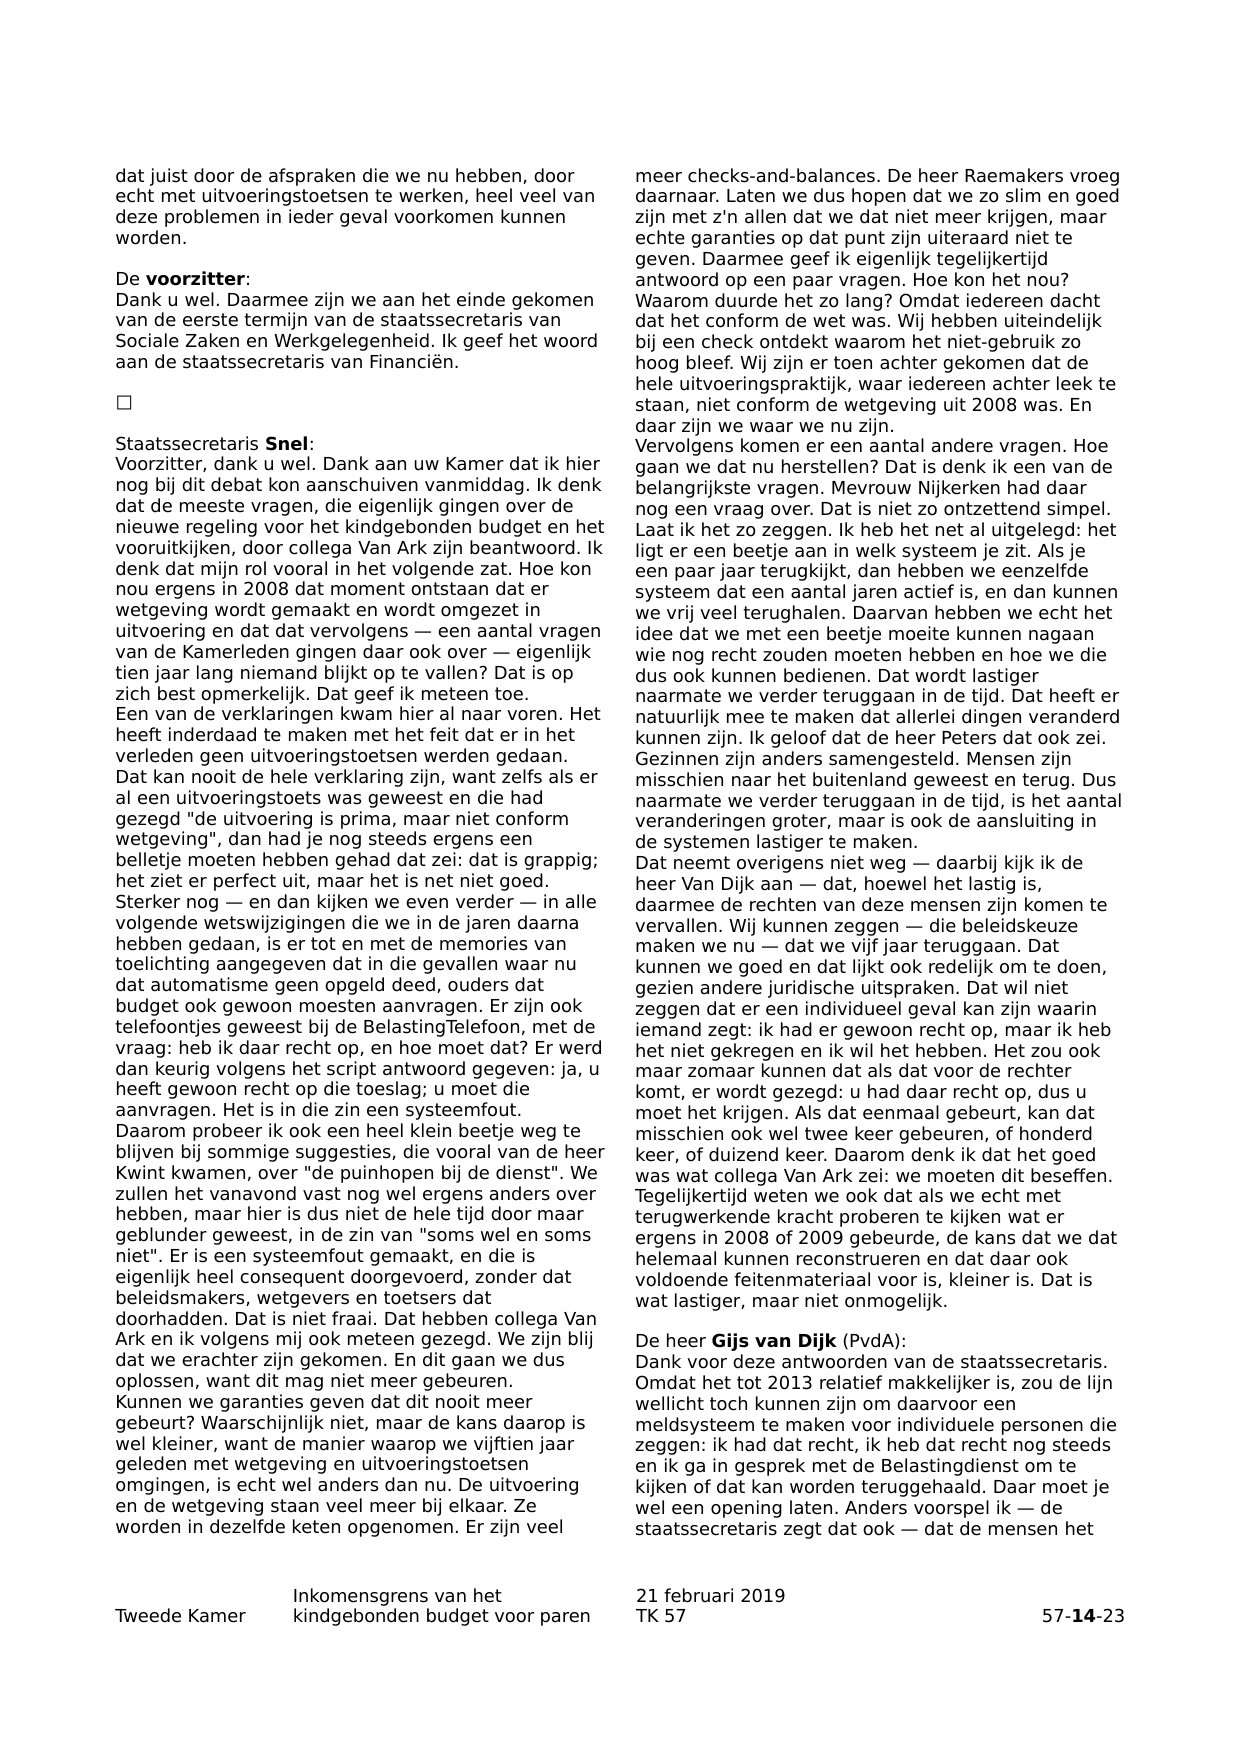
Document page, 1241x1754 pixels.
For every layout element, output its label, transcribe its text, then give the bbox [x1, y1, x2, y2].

text Een van de verklaringen kwam hier al naar voren. Het heeft inderdaad te maken met het feit dat er in het verleden geen uitvoeringstoetsen werden gedaan. Dat kan nooit de hele verklaring zijn, want zelfs als er al een uitvoeringstoets was geweest en die had gezegd "de uitvoering is prima, maar niet conform wetgeving", dan had je nog steeds ergens een belletje moeten hebben gehad dat zei: dat is grappig; het ziet er perfect uit, maar het is net niet goed. Sterker nog — en dan kijken we even verder — in alle volgende wetswijzigingen die we in de jaren daarna hebben gedaan, is er tot en met de memories van toelichting aangegeven dat in die gevallen waar nu dat automatisme geen opgeld deed, ouders dat budget ook gewoon moesten aanvragen. Er zijn ook telefoontjes geweest bij de BelastingTelefoon, met de vraag: heb ik daar recht op, en hoe moet dat? Er werd dan keurig volgens het script antwoord gegeven: ja, u heeft gewoon recht op die toeslag; u moet die aanvragen. Het is in die zin een systeemfout. [115, 704, 605, 1121]
text De voorzitter: [115, 269, 605, 289]
text Dank voor deze antwoorden van de staatssecretaris. Omdat het tot 2013 relatief makkelijker is, zou de lijn wellicht toch kunnen zijn om daarvoor een meldsysteem te maken voor individuele personen die zeggen: ik had dat recht, ik heb dat recht nog steeds en ik ga in gesprek met de Belastingdienst om te kijken of dat kan worden teruggehaald. Daar moet je wel een opening laten. Anders voorspel ik — de staatssecretaris zegt dat ook — dat de mensen het [635, 1352, 1125, 1539]
text De heer Gijs van Dijk (PvdA): [635, 1331, 1125, 1352]
text Voorzitter, dank u wel. Dank aan uw Kamer dat ik hier nog bij dit debat kon aanschuiven vanmiddag. Ik denk dat de meeste vragen, die eigenlijk gingen over de nieuwe regeling voor het kindgebonden budget en het vooruitkijken, door collega Van Ark zijn beantwoord. Ik denk dat mijn rol vooral in het volgende zat. Hoe kon nou ergens in 2008 dat moment ontstaan dat er wetgeving wordt gemaakt en wordt omgezet in uitvoering en dat dat vervolgens — een aantal vragen van de Kamerleden gingen daar ook over — eigenlijk tien jaar lang niemand blijkt op te vallen? Dat is op zich best opmerkelijk. Dat geef ik meteen toe. [115, 454, 605, 704]
text Dank u wel. Daarmee zijn we aan het einde gekomen van de eerste termijn van de staatssecretaris van Sociale Zaken en Werkgelegenheid. Ik geef het woord aan de staatssecretaris van Financiën. [115, 289, 605, 373]
text Vervolgens komen er een aantal andere vragen. Hoe gaan we dat nu herstellen? Dat is denk ik een van de belangrijkste vragen. Mevrouw Nijkerken had daar nog een vraag over. Dat is niet zo ontzettend simpel. Laat ik het zo zeggen. Ik heb het net al uitgelegd: het ligt er een beetje aan in welk systeem je zit. Als je een paar jaar terugkijkt, dan hebben we eenzelfde systeem dat een aantal jaren actief is, en dan kunnen we vrij veel terughalen. Daarvan hebben we echt het idee dat we met een beetje moeite kunnen nagaan wie nog recht zouden moeten hebben en hoe we die dus ook kunnen bedienen. Dat wordt lastiger naarmate we verder teruggaan in de tijd. Dat heeft er natuurlijk mee te maken dat allerlei dingen veranderd kunnen zijn. Ik geloof dat de heer Peters dat ook zei. Gezinnen zijn anders samengesteld. Mensen zijn misschien naar het buitenland geweest en terug. Dus naarmate we verder teruggaan in de tijd, is het aantal veranderingen groter, maar is ook de aansluiting in de systemen lastiger te maken. [635, 436, 1125, 853]
text dat juist door de afspraken die we nu hebben, door echt met uitvoeringstoetsen te werken, heel veel van deze problemen in ieder geval voorkomen kunnen worden. [115, 165, 605, 249]
text Daarom probeer ik ook een heel klein beetje weg te blijven bij sommige suggesties, die vooral van de heer Kwint kwamen, over "de puinhopen bij de dienst". We zullen het vanavond vast nog wel ergens anders over hebben, maar hier is dus niet de hele tijd door maar geblunder geweest, in de zin van "soms wel en soms niet". Er is een systeemfout gemaakt, en die is eigenlijk heel consequent doorgevoerd, zonder dat beleidsmakers, wetgevers en toetsers dat doorhadden. Dat is niet fraai. Dat hebben collega Van Ark en ik volgens mij ook meteen gezegd. We zijn blij dat we erachter zijn gekomen. En dit gaan we dus oplossen, want dit mag niet meer gebeuren. [115, 1121, 605, 1392]
text meer checks-and-balances. De heer Raemakers vroeg daarnaar. Laten we dus hopen dat we zo slim en goed zijn met z'n allen dat we dat niet meer krijgen, maar echte garanties op dat punt zijn uiteraard niet te geven. Daarmee geef ik eigenlijk tegelijkertijd antwoord op een paar vragen. Hoe kon het nou? Waarom duurde het zo lang? Omdat iedereen dacht dat het conform de wet was. Wij hebben uiteindelijk bij een check ontdekt waarom het niet-gebruik zo hoog bleef. Wij zijn er toen achter gekomen dat de hele uitvoeringspraktijk, waar iedereen achter leek te staan, niet conform de wetgeving uit 2008 was. En daar zijn we waar we nu zijn. [635, 165, 1125, 436]
text Staatssecretaris Snel: [115, 433, 605, 454]
text ⬜ [115, 393, 605, 413]
text Dat neemt overigens niet weg — daarbij kijk ik de heer Van Dijk aan — dat, hoewel het lastig is, daarmee de rechten van deze mensen zijn komen te vervallen. Wij kunnen zeggen — die beleidskeuze maken we nu — dat we vijf jaar teruggaan. Dat kunnen we goed en dat lijkt ook redelijk om te doen, gezien andere juridische uitspraken. Dat wil niet zeggen dat er een individueel geval kan zijn waarin iemand zegt: ik had er gewoon recht op, maar ik heb het niet gekregen en ik wil het hebben. Het zou ook maar zomaar kunnen dat als dat voor de rechter komt, er wordt gezegd: u had daar recht op, dus u moet het krijgen. Als dat eenmaal gebeurt, kan dat misschien ook wel twee keer gebeuren, of honderd keer, of duizend keer. Daarom denk ik dat het goed was wat collega Van Ark zei: we moeten dit beseffen. Tegelijkertijd weten we ook dat als we echt met terugwerkende kracht proberen te kijken wat er ergens in 2008 of 2009 gebeurde, de kans dat we dat helemaal kunnen reconstrueren en dat daar ook voldoende feitenmateriaal voor is, kleiner is. Dat is wat lastiger, maar niet onmogelijk. [635, 853, 1125, 1311]
text Kunnen we garanties geven dat dit nooit meer gebeurt? Waarschijnlijk niet, maar de kans daarop is wel kleiner, want de manier waarop we vijftien jaar geleden met wetgeving en uitvoeringstoetsen omgingen, is echt wel anders dan nu. De uitvoering en de wetgeving staan veel meer bij elkaar. Ze worden in dezelfde keten opgenomen. Er zijn veel [115, 1392, 605, 1537]
